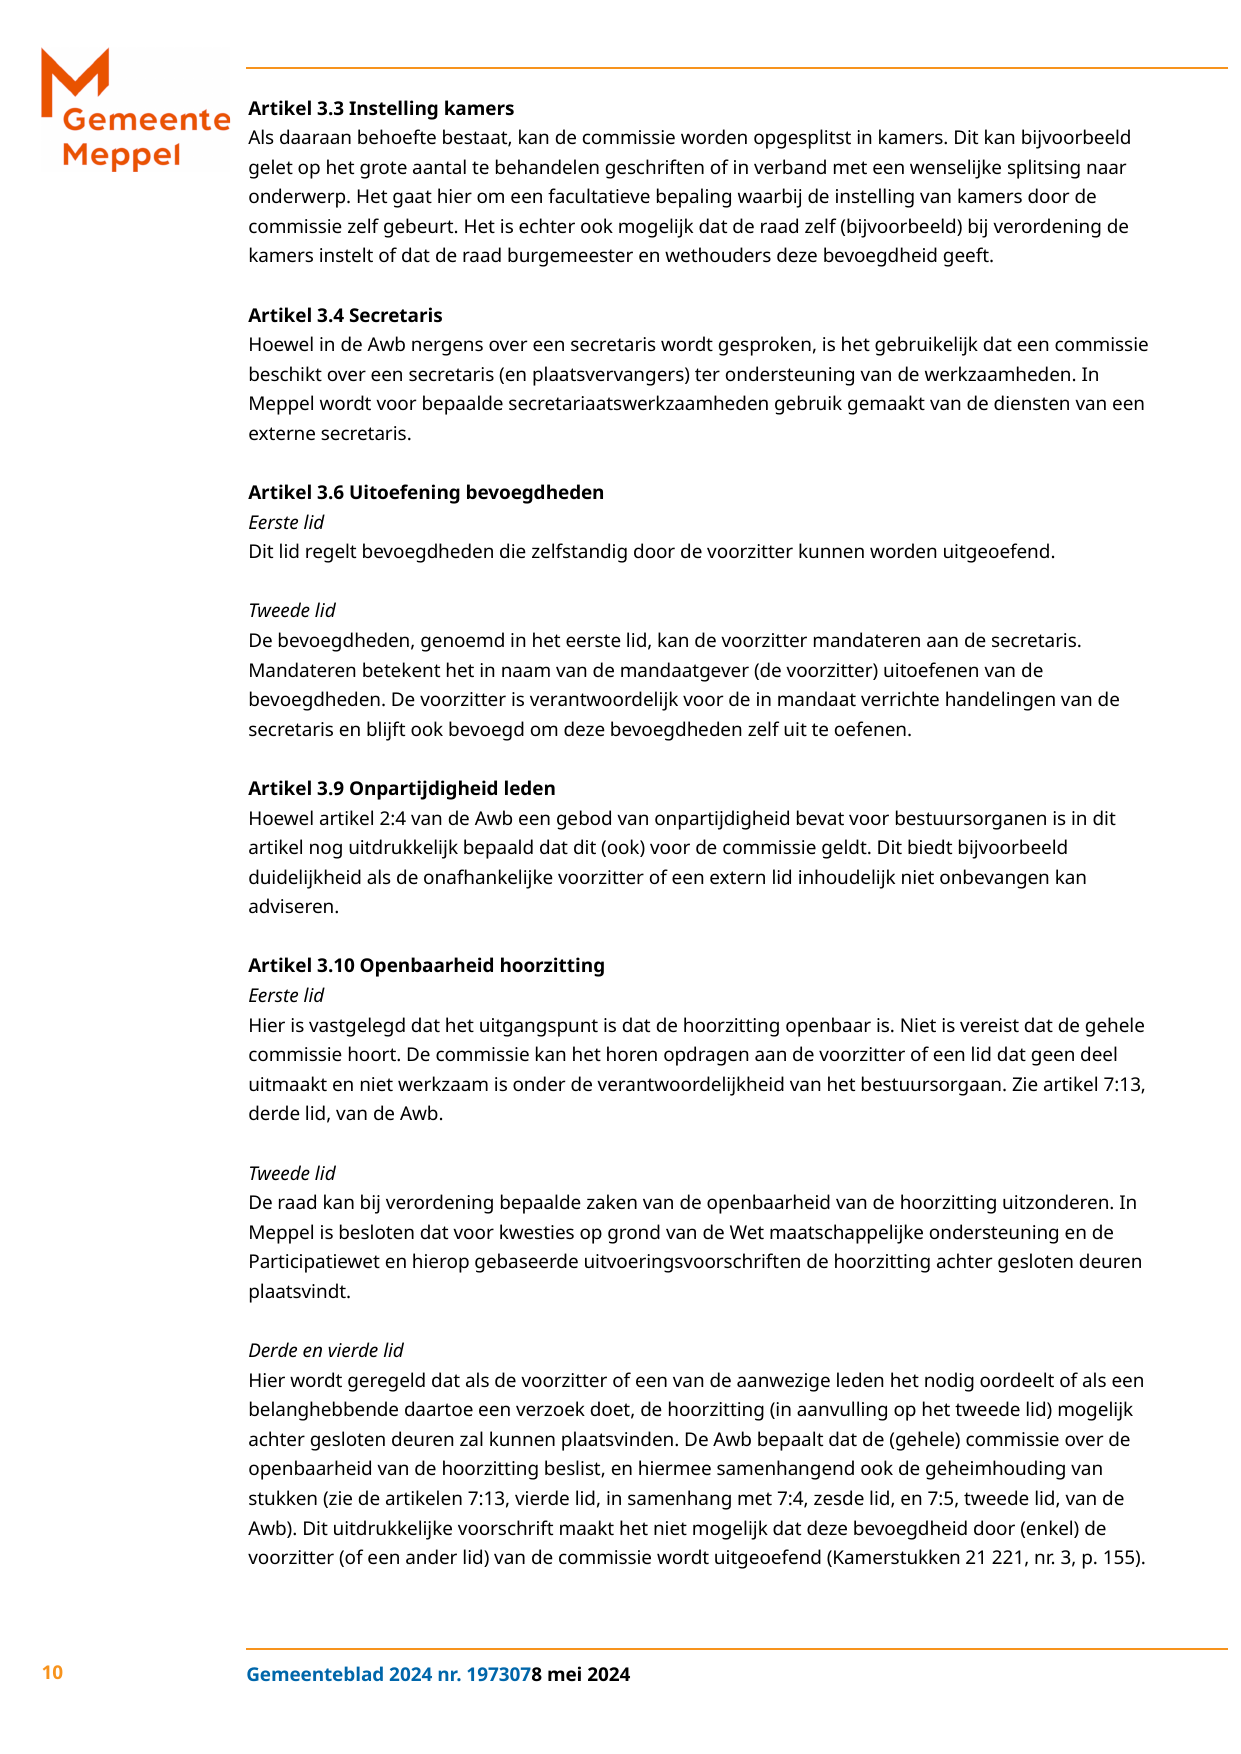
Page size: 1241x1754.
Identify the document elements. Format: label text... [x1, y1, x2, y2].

text Als daaraan behoefte bestaat, kan de commissie worden opgesplitst in kamers. Dit kan bijvoorbeeld gelet op het grote aantal te behandelen geschriften of in verband met een wenselijke splitsing naar onderwerp. Het gaat hier om een facultatieve bepaling waarbij de instelling van kamers door de commissie zelf gebeurt. Het is echter ook mogelijk dat de raad zelf (bijvoorbeeld) bij verordening de kamers instelt of dat de raad burgemeester en wethouders deze bevoegdheid geeft. [248, 124, 1152, 268]
text Hoewel artikel 2:4 van de Awb een gebod van onpartijdigheid bevat voor bestuursorganen is in dit artikel nog uitdrukkelijk bepaald dat dit (ook) voor de commissie geldt. Dit biedt bijvoorbeeld duidelijkheid als de onafhankelijke voorzitter of een extern lid inhoudelijk niet onbevangen kan adviseren. [248, 805, 1152, 919]
text Eerste lid [248, 509, 1152, 535]
text Tweede lid [248, 1160, 1152, 1186]
text De raad kan bij verordening bepaalde zaken van de openbaarheid van de hoorzitting uitzonderen. In Meppel is besloten dat voor kwesties op grond van de Wet maatschappelijke ondersteuning en de Participatiewet en hierop gebaseerde uitvoeringsvoorschriften de hoorzitting achter gesloten deuren plaatsvindt. [248, 1189, 1152, 1304]
text Hier wordt geregeld dat als de voorzitter of een van de aanwezige leden het nodig oordeelt of als een belanghebbende daartoe een verzoek doet, de hoorzitting (in aanvulling op het tweede lid) mogelijk achter gesloten deuren zal kunnen plaatsvinden. De Awb bepaalt dat de (gehele) commissie over de openbaarheid van de hoorzitting beslist, en hiermee samenhangend ook de geheimhouding van stukken (zie de artikelen 7:13, vierde lid, in samenhang met 7:4, zesde lid, en 7:5, tweede lid, van de Awb). Dit uitdrukkelijke voorschrift maakt het niet mogelijk dat deze bevoegdheid door (enkel) de voorzitter (of een ander lid) van de commissie wordt uitgeoefend (Kamerstukken 21 221, nr. 3, p. 155). [248, 1367, 1152, 1570]
text Dit lid regelt bevoegdheden die zelfstandig door de voorzitter kunnen worden uitgeoefend. [248, 538, 1152, 564]
text Artikel 3.6 Uitoefening bevoegdheden [248, 479, 1152, 505]
text Tweede lid [248, 598, 1152, 623]
text Hoewel in de Awb nergens over een secretaris wordt gesproken, is het gebruikelijk dat een commissie beschikt over een secretaris (en plaatsvervangers) ter ondersteuning van de werkzaamheden. In Meppel wordt voor bepaalde secretariaatswerkzaamheden gebruik gemaakt van de diensten van een externe secretaris. [248, 331, 1152, 446]
text De bevoegdheden, genoemd in het eerste lid, kan de voorzitter mandateren aan de secretaris. Mandateren betekent het in naam van de mandaatgever (de voorzitter) uitoefenen van de bevoegdheden. De voorzitter is verantwoordelijk voor de in mandaat verrichte handelingen van de secretaris en blijft ook bevoegd om deze bevoegdheden zelf uit te oefenen. [248, 627, 1152, 742]
text Artikel 3.3 Instelling kamers [248, 95, 1152, 121]
text Eerste lid [248, 982, 1152, 1008]
text Derde en vierde lid [248, 1337, 1152, 1363]
text Hier is vastgelegd dat het uitgangspunt is dat de hoorzitting openbaar is. Niet is vereist dat de gehele commissie hoort. De commissie kan het horen opdragen aan de voorzitter of een lid dat geen deel uitmaakt en niet werkzaam is onder de verantwoordelijkheid van het bestuursorgaan. Zie artikel 7:13, derde lid, van de Awb. [248, 1012, 1152, 1126]
text Artikel 3.10 Openbaarheid hoorzitting [248, 953, 1152, 978]
text Artikel 3.4 Secretaris [248, 302, 1152, 328]
text Artikel 3.9 Onpartijdigheid leden [248, 775, 1152, 801]
picture [41, 47, 231, 172]
